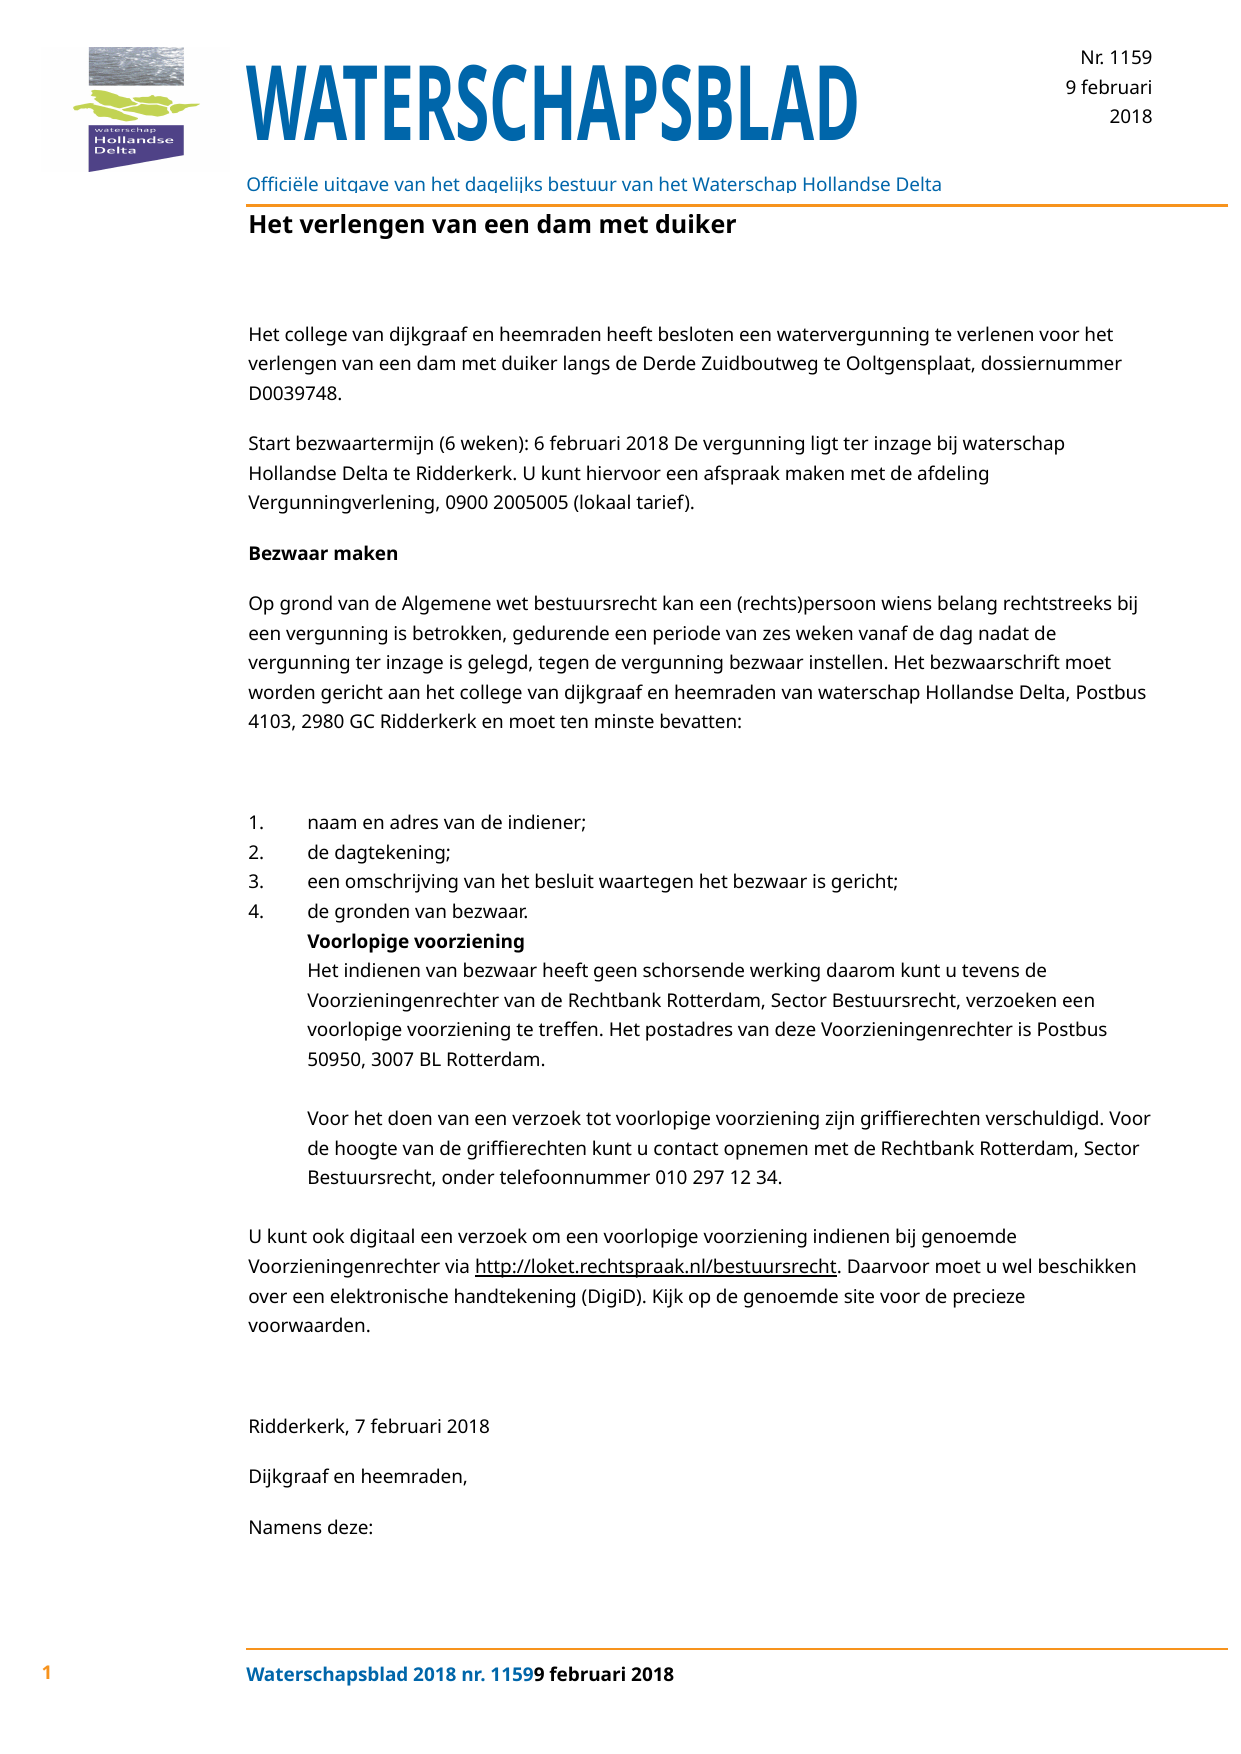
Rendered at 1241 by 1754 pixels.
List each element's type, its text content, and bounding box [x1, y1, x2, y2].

list Voor het doen van een verzoek tot voorlopige voorziening zijn griffierechten verschuldigd. Voor de hoogte van de griffierechten kunt u contact opnemen met de Rechtbank Rotterdam, Sector Bestuursrecht, onder telefoonnummer 010 297 12 34. [248, 1105, 1152, 1190]
text Dijkgraaf en heemraden, [248, 1464, 1152, 1489]
list naam en adres van de indiener; [248, 809, 1152, 835]
text Op grond van de Algemene wet bestuursrecht kan een (rechts)persoon wiens belang rechtstreeks bij een vergunning is betrokken, gedurende een periode van zes weken vanaf de dag nadat de vergunning ter inzage is gelegd, tegen de vergunning bezwaar instellen. Het bezwaarschrift moet worden gericht aan het college van dijkgraaf en heemraden van waterschap Hollandse Delta, Postbus 4103, 2980 GC Ridderkerk en moet ten minste bevatten: [248, 590, 1152, 734]
picture [41, 47, 231, 172]
text U kunt ook digitaal een verzoek om een voorlopige voorziening indienen bij genoemde Voorzieningenrechter via http://loket.rechtspraak.nl/bestuursrecht. Daarvoor moet u wel beschikken over een elektronische handtekening (DigiD). Kijk op de genoemde site voor de precieze voorwaarden. [248, 1224, 1152, 1338]
text Bezwaar maken [248, 540, 1152, 566]
text Het college van dijkgraaf en heemraden heeft besloten een watervergunning te verlenen voor het verlengen van een dam met duiker langs de Derde Zuidboutweg te Ooltgensplaat, dossiernummer D0039748. [248, 321, 1152, 406]
list de gronden van bezwaar. [248, 898, 1152, 924]
list Voorlopige voorziening [248, 928, 1152, 953]
list een omschrijving van het besluit waartegen het bezwaar is gericht; [248, 869, 1152, 894]
list Het indienen van bezwaar heeft geen schorsende werking daarom kunt u tevens de Voorzieningenrechter van de Rechtbank Rotterdam, Sector Bestuursrecht, verzoeken een voorlopige voorziening te treffen. Het postadres van deze Voorzieningenrechter is Postbus 50950, 3007 BL Rotterdam. [248, 957, 1152, 1072]
text Namens deze: [248, 1514, 1152, 1540]
text Start bezwaartermijn (6 weken): 6 februari 2018 De vergunning ligt ter inzage bij waterschap Hollandse Delta te Ridderkerk. U kunt hiervoor een afspraak maken met de afdeling Vergunningverlening, 0900 2005005 (lokaal tarief). [248, 430, 1152, 515]
text Ridderkerk, 7 februari 2018 [248, 1413, 1152, 1439]
text Het verlengen van een dam met duiker [248, 207, 1152, 241]
list de dagtekening; [248, 839, 1152, 865]
